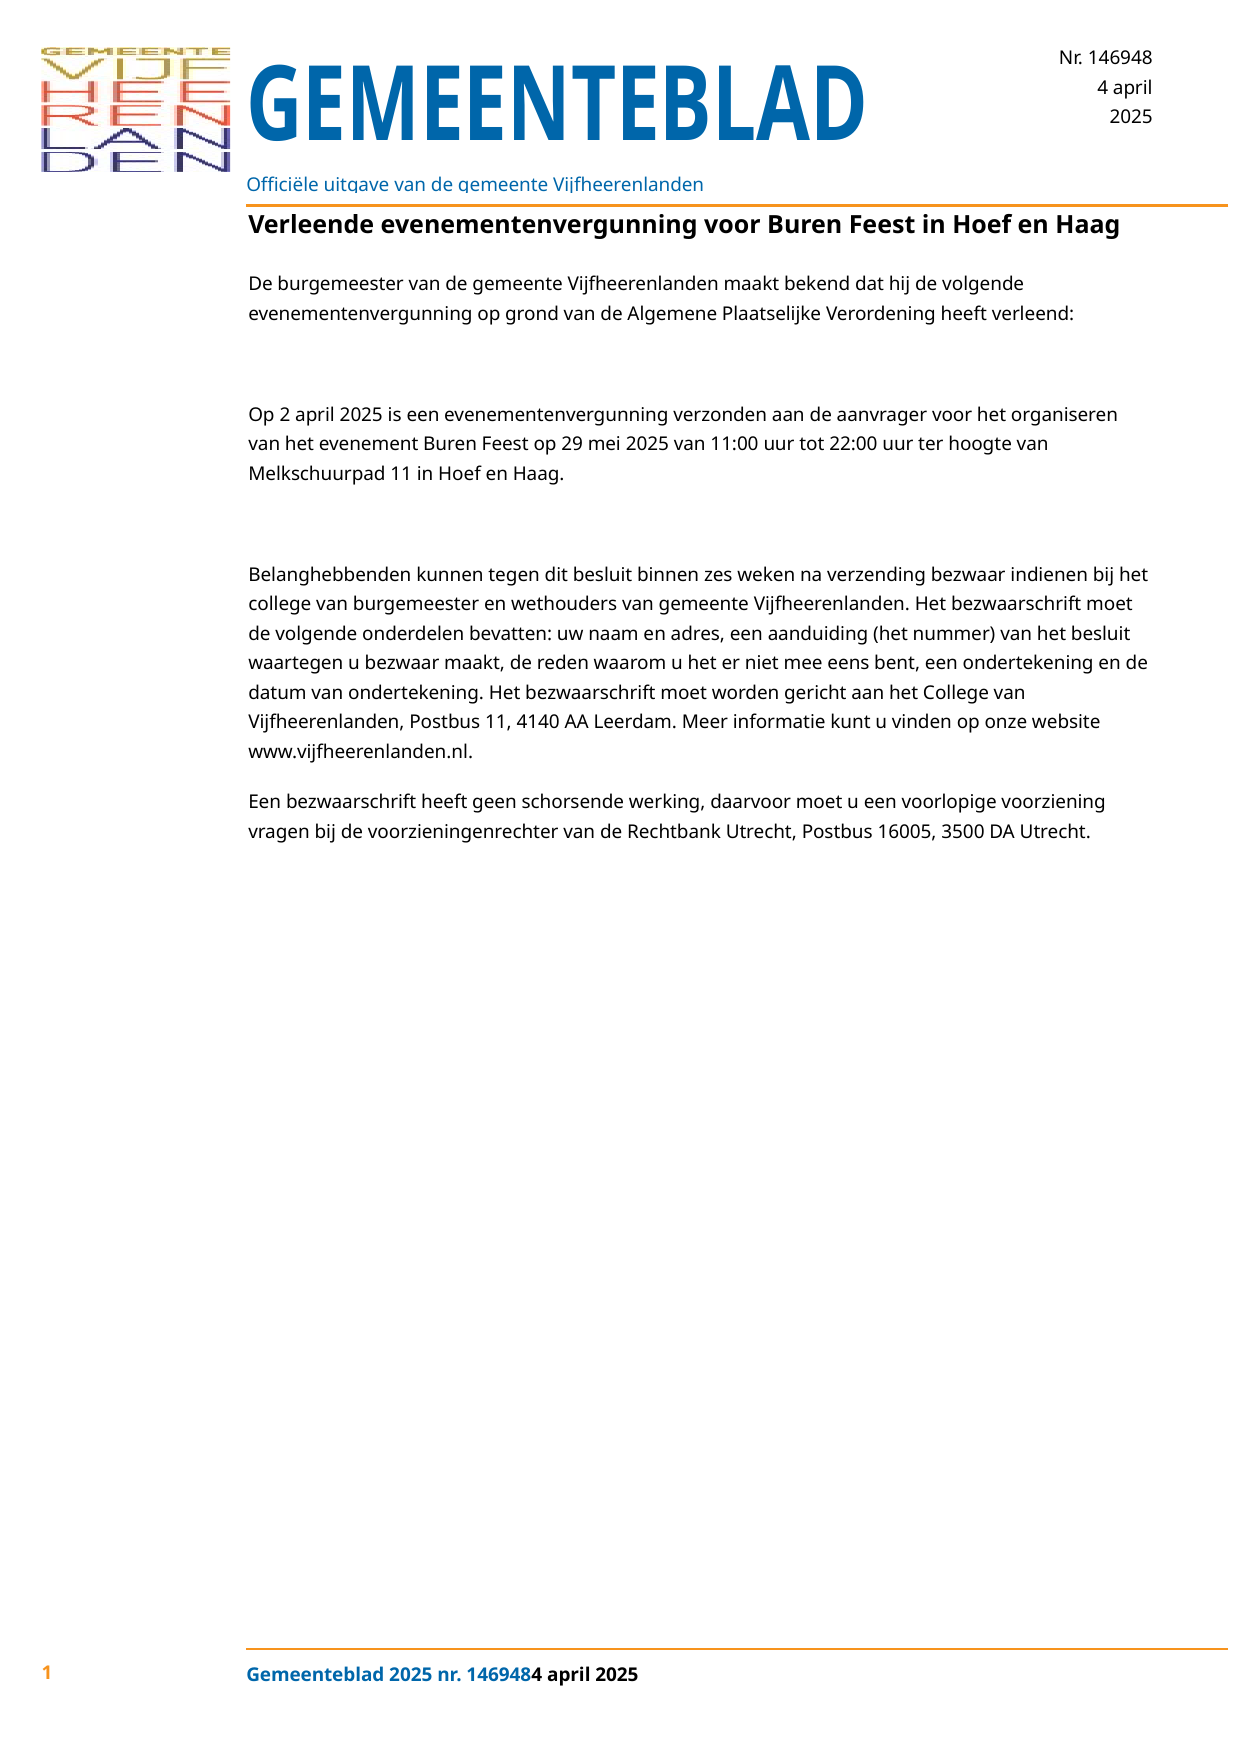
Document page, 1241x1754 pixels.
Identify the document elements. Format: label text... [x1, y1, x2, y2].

text Belanghebbenden kunnen tegen dit besluit binnen zes weken na verzending bezwaar indienen bij het college van burgemeester en wethouders van gemeente Vijfheerenlanden. Het bezwaarschrift moet de volgende onderdelen bevatten: uw naam en adres, een aanduiding (het nummer) van het besluit waartegen u bezwaar maakt, de reden waarom u het er niet mee eens bent, een ondertekening en de datum van ondertekening. Het bezwaarschrift moet worden gericht aan het College van Vijfheerenlanden, Postbus 11, 4140 AA Leerdam. Meer informatie kunt u vinden op onze website www.vijfheerenlanden.nl. [248, 561, 1152, 764]
text Verleende evenementenvergunning voor Buren Feest in Hoef en Haag [248, 207, 1152, 241]
text De burgemeester van de gemeente Vijfheerenlanden maakt bekend dat hij de volgende evenementenvergunning op grond van de Algemene Plaatselijke Verordening heeft verleend: [248, 270, 1152, 326]
picture [41, 47, 231, 172]
text Een bezwaarschrift heeft geen schorsende werking, daarvoor moet u een voorlopige voorziening vragen bij de voorzieningenrechter van de Rechtbank Utrecht, Postbus 16005, 3500 DA Utrecht. [248, 789, 1152, 844]
text Op 2 april 2025 is een evenementenvergunning verzonden aan de aanvrager voor het organiseren van het evenement Buren Feest op 29 mei 2025 van 11:00 uur tot 22:00 uur ter hoogte van Melkschuurpad 11 in Hoef en Haag. [248, 401, 1152, 486]
